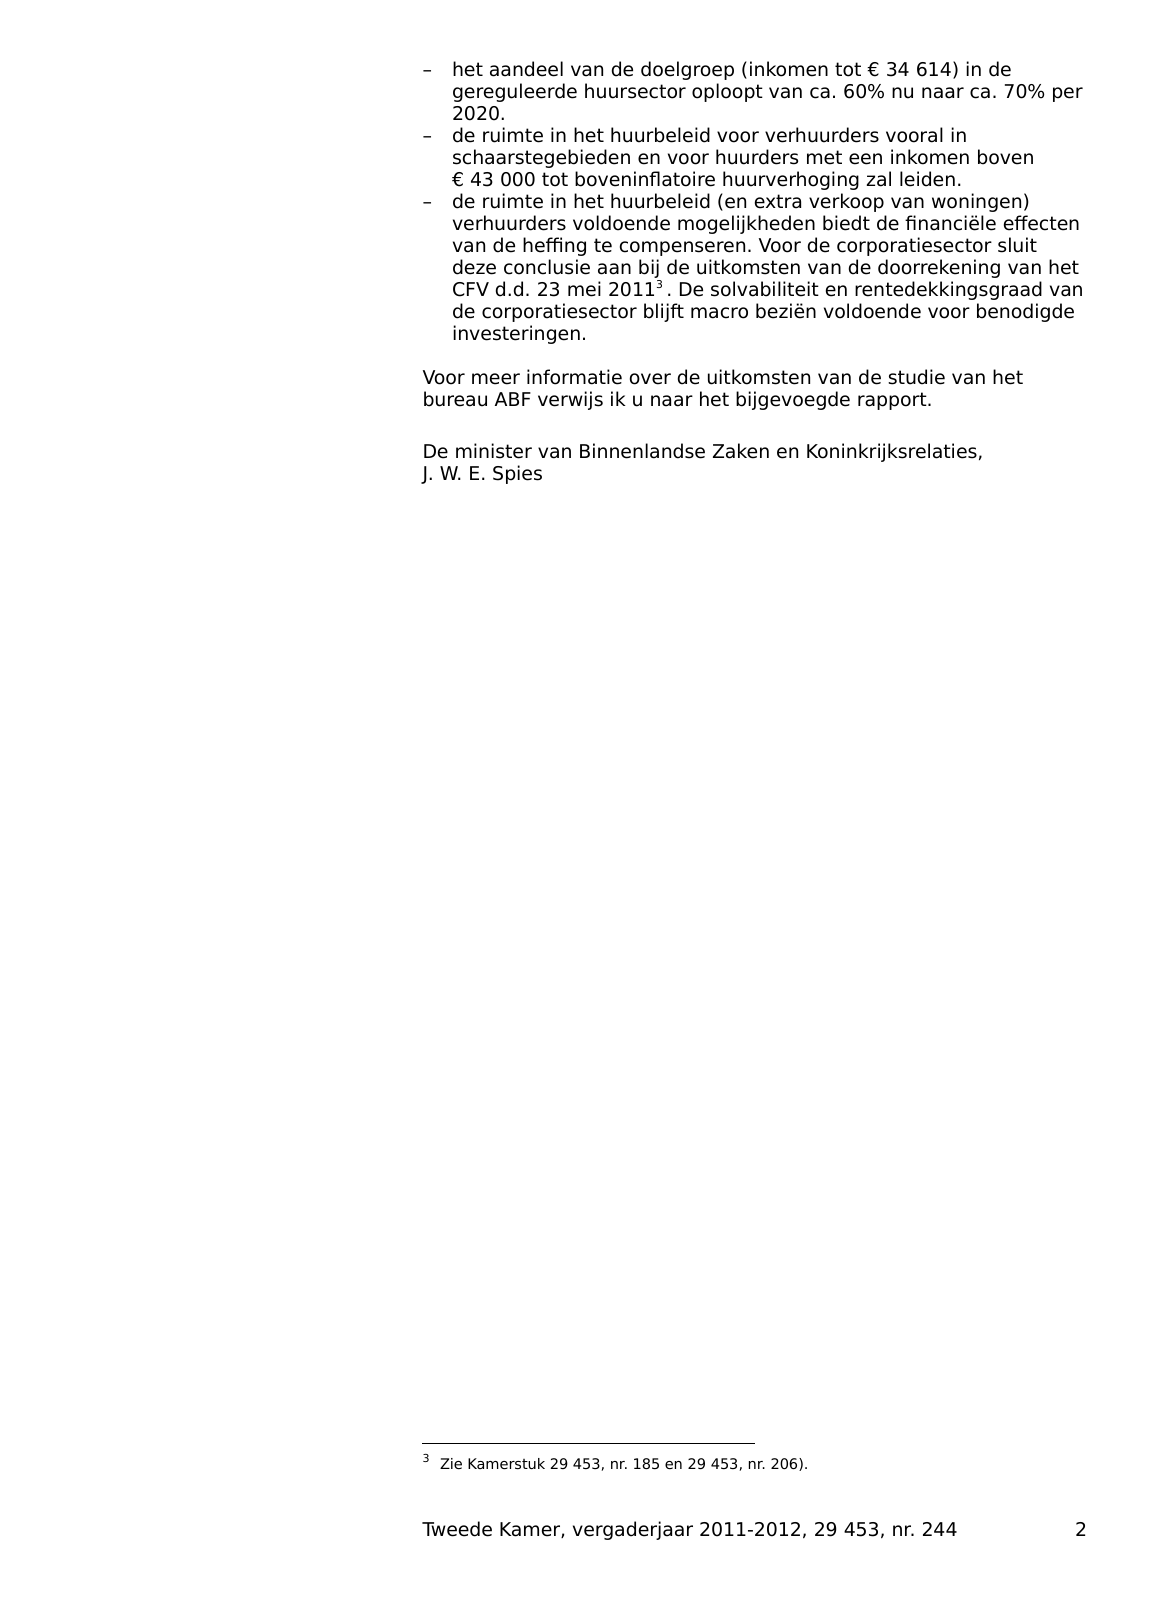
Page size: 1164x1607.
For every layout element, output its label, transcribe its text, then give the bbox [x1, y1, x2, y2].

text Zie Kamerstuk 29 453, nr. 185 en 29 453, nr. 206). [422, 1452, 1087, 1474]
text – het aandeel van de doelgroep (inkomen tot € 34 614) in de gereguleerde huursector oploopt van ca. 60% nu naar ca. 70% per 2020. [422, 59, 1087, 125]
text Voor meer informatie over de uitkomsten van de studie van het bureau ABF verwijs ik u naar het bijgevoegde rapport. [422, 367, 1087, 411]
text De minister van Binnenlandse Zaken en Koninkrijksrelaties, J. W. E. Spies [422, 441, 1087, 485]
text – de ruimte in het huurbeleid voor verhuurders vooral in schaarstegebieden en voor huurders met een inkomen boven € 43 000 tot boveninflatoire huurverhoging zal leiden. [422, 125, 1087, 191]
text – de ruimte in het huurbeleid (en extra verkoop van woningen) verhuurders voldoende mogelijkheden biedt de financiële effecten van de heffing te compenseren. Voor de corporatiesector sluit deze conclusie aan bij de uitkomsten van de doorrekening van het CFV d.d. 23 mei 2011. De solvabiliteit en rentedekkingsgraad van de corporatiesector blijft macro beziën voldoende voor benodigde investeringen. [422, 191, 1087, 345]
